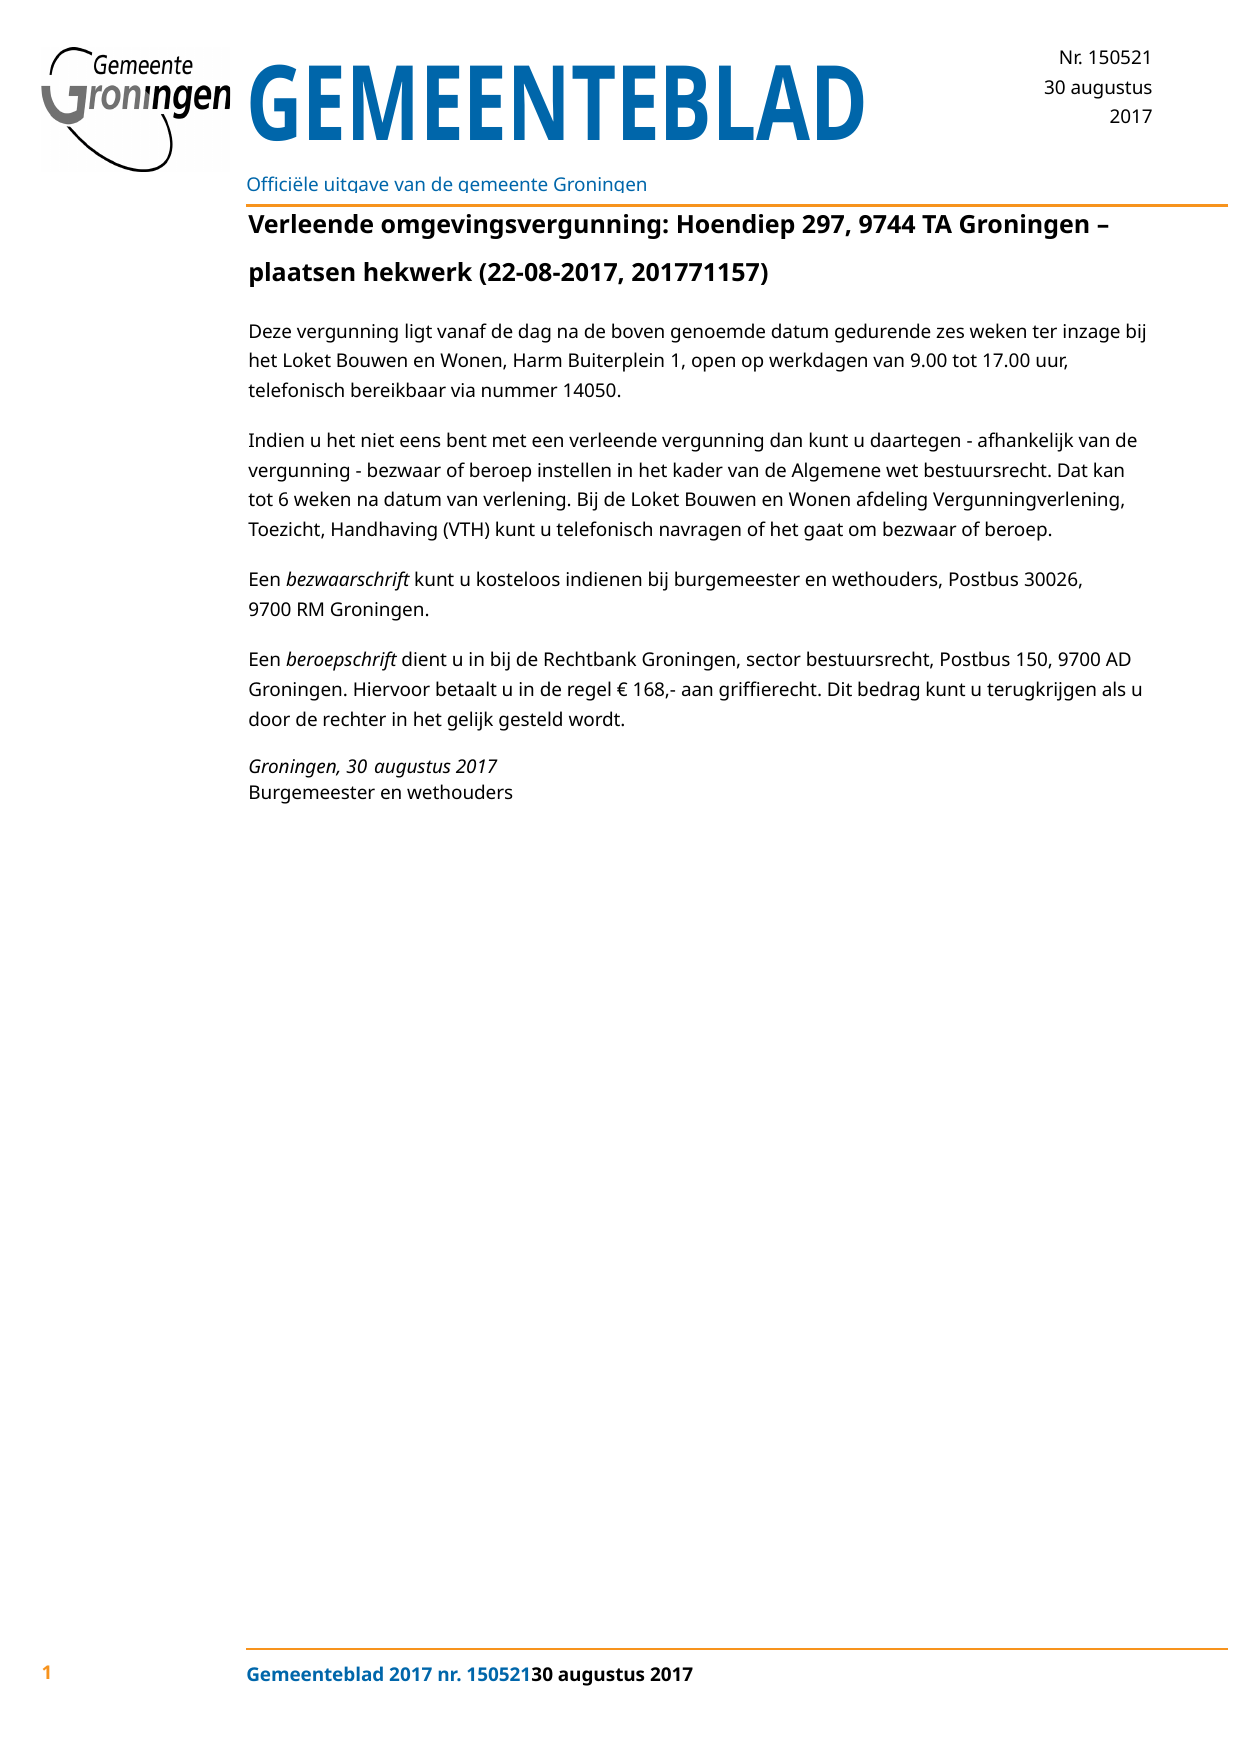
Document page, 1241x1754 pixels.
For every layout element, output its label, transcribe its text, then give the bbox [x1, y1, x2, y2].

picture [41, 47, 231, 172]
text Burgemeester en wethouders [248, 779, 1152, 805]
text Een beroepschrift dient u in bij de Rechtbank Groningen, sector bestuursrecht, Postbus 150, 9700 AD Groningen. Hiervoor betaalt u in de regel € 168,- aan griffierecht. Dit bedrag kunt u terugkrijgen als u door de rechter in het gelijk gesteld wordt. [248, 647, 1152, 732]
text Indien u het niet eens bent met een verleende vergunning dan kunt u daartegen - afhankelijk van de vergunning - bezwaar of beroep instellen in het kader van de Algemene wet bestuursrecht. Dat kan tot 6 weken na datum van verlening. Bij de Loket Bouwen en Wonen afdeling Vergunningverlening, Toezicht, Handhaving (VTH) kunt u telefonisch navragen of het gaat om bezwaar of beroep. [248, 427, 1152, 542]
text Een bezwaarschrift kunt u kosteloos indienen bij burgemeester en wethouders, Postbus 30026, 9700 RM Groningen. [248, 567, 1152, 622]
text Verleende omgevingsvergunning: Hoendiep 297, 9744 TA Groningen – plaatsen hekwerk (22-08-2017, 201771157) [248, 207, 1152, 288]
text Groningen, 30 augustus 2017 [248, 754, 1152, 779]
text Deze vergunning ligt vanaf de dag na de boven genoemde datum gedurende zes weken ter inzage bij het Loket Bouwen en Wonen, Harm Buiterplein 1, open op werkdagen van 9.00 tot 17.00 uur, telefonisch bereikbaar via nummer 14050. [248, 318, 1152, 403]
